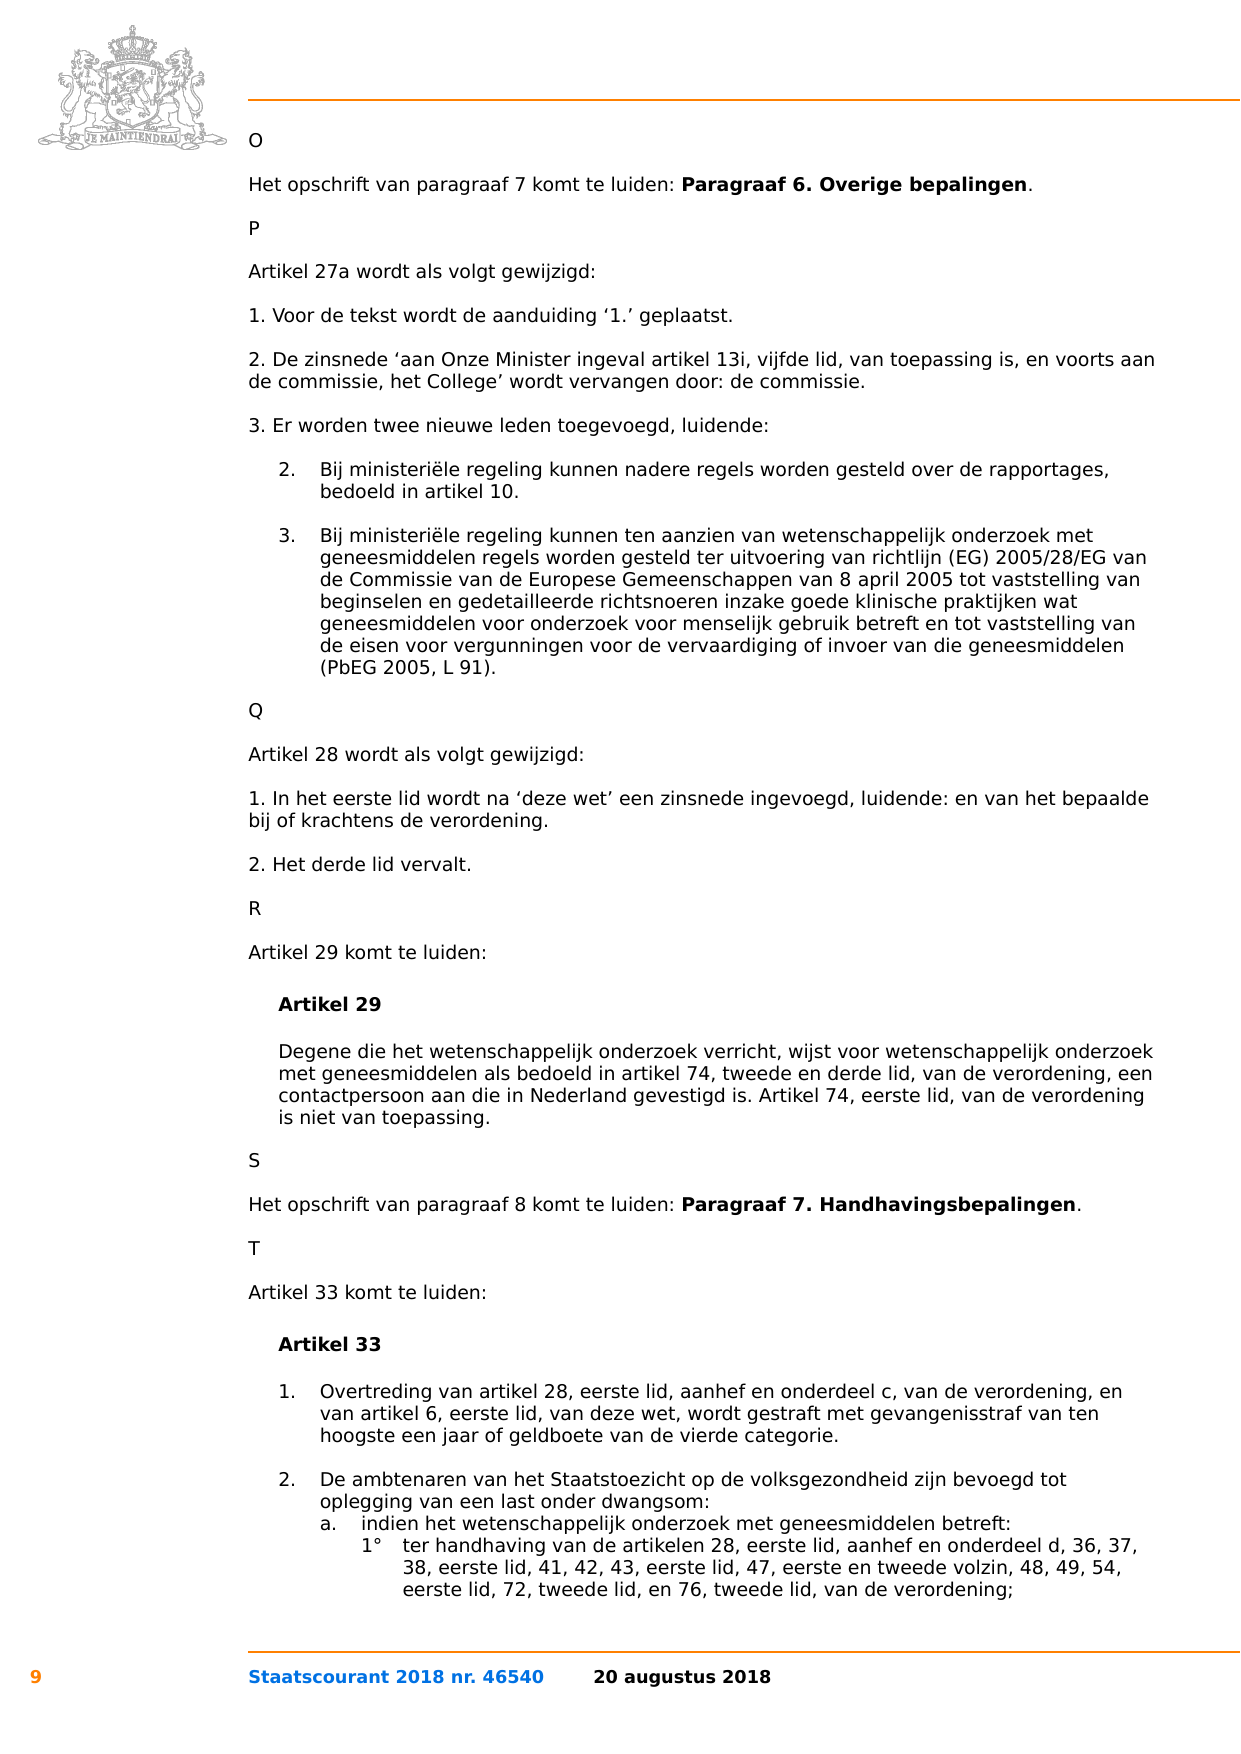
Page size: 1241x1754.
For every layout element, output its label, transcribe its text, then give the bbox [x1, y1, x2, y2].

text T [248, 1238, 1163, 1260]
text 3. Er worden twee nieuwe leden toegevoegd, luidende: [248, 415, 1163, 437]
text Het opschrift van paragraaf 8 komt te luiden: Paragraaf 7. Handhavingsbepalingen. [248, 1194, 1163, 1216]
text Het opschrift van paragraaf 7 komt te luiden: Paragraaf 6. Overige bepalingen. [248, 174, 1163, 196]
text R [248, 898, 1163, 920]
text 1. Overtreding van artikel 28, eerste lid, aanhef en onderdeel c, van de verordening, en van artikel 6, eerste lid, van deze wet, wordt gestraft met gevangenisstraf van ten hoogste een jaar of geldboete van de vierde categorie. [278, 1381, 1163, 1447]
text O [248, 130, 1163, 152]
text 2. De zinsnede ‘aan Onze Minister ingeval artikel 13i, vijfde lid, van toepassing is, en voorts aan de commissie, het College’ wordt vervangen door: de commissie. [248, 349, 1163, 393]
text Artikel 29 komt te luiden: [248, 942, 1163, 964]
subtitle Artikel 33 [278, 1334, 1163, 1356]
text Degene die het wetenschappelijk onderzoek verricht, wijst voor wetenschappelijk onderzoek met geneesmiddelen als bedoeld in artikel 74, tweede en derde lid, van de verordening, een contactpersoon aan die in Nederland gevestigd is. Artikel 74, eerste lid, van de verordening is niet van toepassing. [278, 1041, 1163, 1128]
text Artikel 33 komt te luiden: [248, 1282, 1163, 1304]
text S [248, 1150, 1163, 1172]
text 3. Bij ministeriële regeling kunnen ten aanzien van wetenschappelijk onderzoek met geneesmiddelen regels worden gesteld ter uitvoering van richtlijn (EG) 2005/28/EG van de Commissie van de Europese Gemeenschappen van 8 april 2005 tot vaststelling van beginselen en gedetailleerde richtsnoeren inzake goede klinische praktijken wat geneesmiddelen voor onderzoek voor menselijk gebruik betreft en tot vaststelling van de eisen voor vergunningen voor de vervaardiging of invoer van die geneesmiddelen (PbEG 2005, L 91). [278, 525, 1163, 678]
text 2. Bij ministeriële regeling kunnen nadere regels worden gesteld over de rapportages, bedoeld in artikel 10. [278, 459, 1163, 503]
picture [38, 25, 227, 150]
text Artikel 28 wordt als volgt gewijzigd: [248, 744, 1163, 766]
text 2. De ambtenaren van het Staatstoezicht op de volksgezondheid zijn bevoegd tot oplegging van een last onder dwangsom: [278, 1469, 1163, 1513]
text Q [248, 700, 1163, 722]
text Artikel 27a wordt als volgt gewijzigd: [248, 261, 1163, 283]
subtitle Artikel 29 [278, 994, 1163, 1016]
text 1° ter handhaving van de artikelen 28, eerste lid, aanhef en onderdeel d, 36, 37, 38, eerste lid, 41, 42, 43, eerste lid, 47, eerste en tweede volzin, 48, 49, 54, eerste lid, 72, tweede lid, en 76, tweede lid, van de verordening; [361, 1535, 1163, 1601]
text 1. In het eerste lid wordt na ‘deze wet’ een zinsnede ingevoegd, luidende: en van het bepaalde bij of krachtens de verordening. [248, 788, 1163, 832]
text 1. Voor de tekst wordt de aanduiding ‘1.’ geplaatst. [248, 305, 1163, 327]
text P [248, 218, 1163, 239]
text a. indien het wetenschappelijk onderzoek met geneesmiddelen betreft: [319, 1513, 1163, 1535]
text 2. Het derde lid vervalt. [248, 854, 1163, 876]
